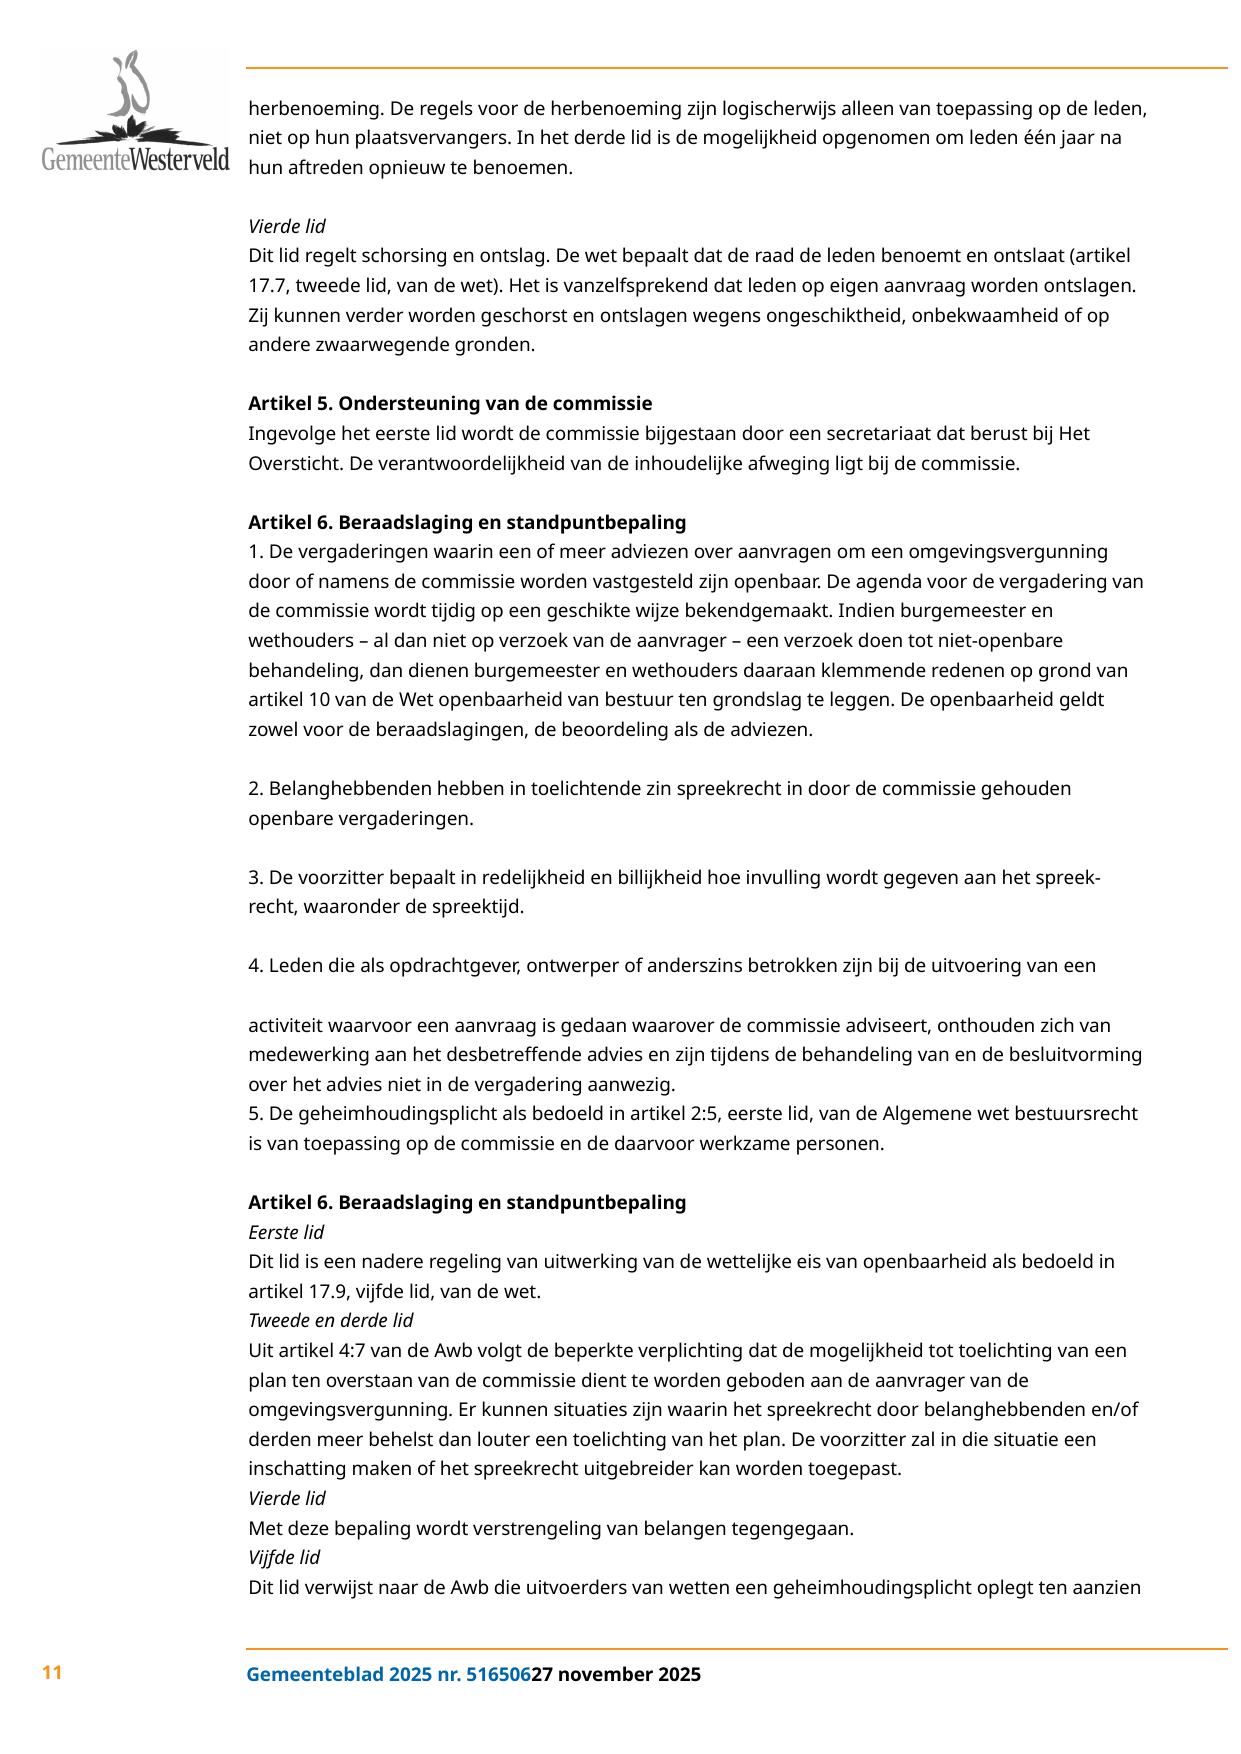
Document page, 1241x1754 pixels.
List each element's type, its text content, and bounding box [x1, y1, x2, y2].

text Dit lid verwijst naar de Awb die uitvoerders van wetten een geheimhoudingsplicht oplegt ten aanzien [248, 1574, 1152, 1600]
text activiteit waarvoor een aanvraag is gedaan waarover de commissie adviseert, onthouden zich van medewerking aan het desbetreffende advies en zijn tijdens de behandeling van en de besluitvorming over het advies niet in de vergadering aanwezig. [248, 1012, 1152, 1097]
text Dit lid regelt schorsing en ontslag. De wet bepaalt dat de raad de leden benoemt en ontslaat (artikel 17.7, tweede lid, van de wet). Het is vanzelfsprekend dat leden op eigen aanvraag worden ontslagen. Zij kunnen verder worden geschorst en ontslagen wegens ongeschiktheid, onbekwaamheid of op andere zwaarwegende gronden. [248, 243, 1152, 357]
text Vierde lid [248, 213, 1152, 239]
text 2. Belanghebbenden hebben in toelichtende zin spreekrecht in door de commissie gehouden openbare vergaderingen. [248, 775, 1152, 831]
text Eerste lid [248, 1219, 1152, 1245]
text Vierde lid [248, 1485, 1152, 1511]
text Met deze bepaling wordt verstrengeling van belangen tegengegaan. [248, 1515, 1152, 1541]
text Uit artikel 4:7 van de Awb volgt de beperkte verplichting dat de mogelijkheid tot toelichting van een plan ten overstaan van de commissie dient te worden geboden aan de aanvrager van de omgevingsvergunning. Er kunnen situaties zijn waarin het spreekrecht door belanghebbenden en/of derden meer behelst dan louter een toelichting van het plan. De voorzitter zal in die situatie een inschatting maken of het spreekrecht uitgebreider kan worden toegepast. [248, 1337, 1152, 1481]
text Tweede en derde lid [248, 1308, 1152, 1333]
text 5. De geheimhoudingsplicht als bedoeld in artikel 2:5, eerste lid, van de Algemene wet bestuursrecht is van toepassing op de commissie en de daarvoor werkzame personen. [248, 1101, 1152, 1156]
text Vijfde lid [248, 1544, 1152, 1570]
text Ingevolge het eerste lid wordt de commissie bijgestaan door een secretariaat dat berust bij Het Oversticht. De verantwoordelijkheid van de inhoudelijke afweging ligt bij de commissie. [248, 420, 1152, 476]
text Artikel 5. Ondersteuning van de commissie [248, 391, 1152, 416]
text Artikel 6. Beraadslaging en standpuntbepaling [248, 1189, 1152, 1215]
picture [41, 47, 231, 172]
text Artikel 6. Beraadslaging en standpuntbepaling [248, 509, 1152, 535]
text 4. Leden die als opdrachtgever, ontwerper of anderszins betrokken zijn bij de uitvoering van een [248, 953, 1152, 978]
text 3. De voorzitter bepaalt in redelijkheid en billijkheid hoe invulling wordt gegeven aan het spreek-recht, waaronder de spreektijd. [248, 864, 1152, 919]
text herbenoeming. De regels voor de herbenoeming zijn logischerwijs alleen van toepassing op de leden, niet op hun plaatsvervangers. In het derde lid is de mogelijkheid opgenomen om leden één jaar na hun aftreden opnieuw te benoemen. [248, 95, 1152, 180]
text 1. De vergaderingen waarin een of meer adviezen over aanvragen om een omgevingsvergunning door of namens de commissie worden vastgesteld zijn openbaar. De agenda voor de vergadering van de commissie wordt tijdig op een geschikte wijze bekendgemaakt. Indien burgemeester en wethouders – al dan niet op verzoek van de aanvrager – een verzoek doen tot niet-openbare behandeling, dan dienen burgemeester en wethouders daaraan klemmende redenen op grond van artikel 10 van de Wet openbaarheid van bestuur ten grondslag te leggen. De openbaarheid geldt zowel voor de beraadslagingen, de beoordeling als de adviezen. [248, 538, 1152, 742]
text Dit lid is een nadere regeling van uitwerking van de wettelijke eis van openbaarheid als bedoeld in artikel 17.9, vijfde lid, van de wet. [248, 1248, 1152, 1304]
